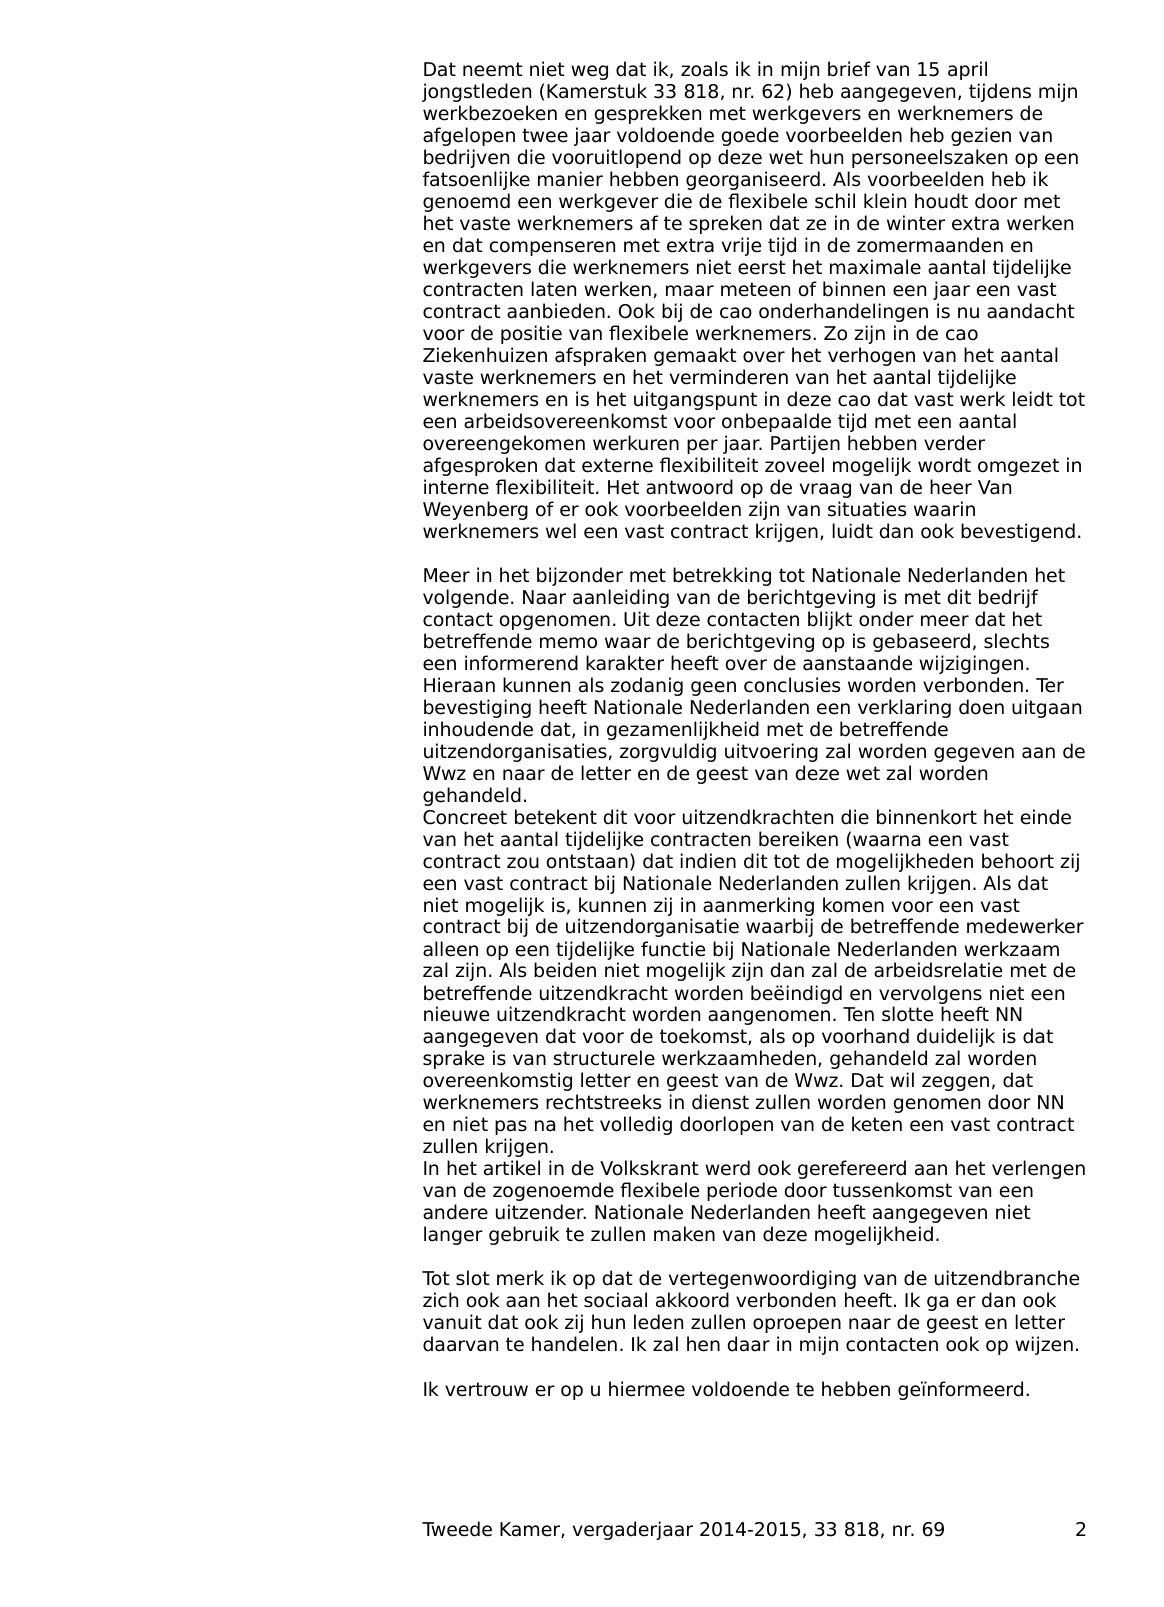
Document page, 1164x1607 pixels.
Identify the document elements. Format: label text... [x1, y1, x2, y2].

text Concreet betekent dit voor uitzendkrachten die binnenkort het einde van het aantal tijdelijke contracten bereiken (waarna een vast contract zou ontstaan) dat indien dit tot de mogelijkheden behoort zij een vast contract bij Nationale Nederlanden zullen krijgen. Als dat niet mogelijk is, kunnen zij in aanmerking komen voor een vast contract bij de uitzendorganisatie waarbij de betreffende medewerker alleen op een tijdelijke functie bij Nationale Nederlanden werkzaam zal zijn. Als beiden niet mogelijk zijn dan zal de arbeidsrelatie met de betreffende uitzendkracht worden beëindigd en vervolgens niet een nieuwe uitzendkracht worden aangenomen. Ten slotte heeft NN aangegeven dat voor de toekomst, als op voorhand duidelijk is dat sprake is van structurele werkzaamheden, gehandeld zal worden overeenkomstig letter en geest van de Wwz. Dat wil zeggen, dat werknemers rechtstreeks in dienst zullen worden genomen door NN en niet pas na het volledig doorlopen van de keten een vast contract zullen krijgen. [422, 807, 1087, 1158]
text Tot slot merk ik op dat de vertegenwoordiging van de uitzendbranche zich ook aan het sociaal akkoord verbonden heeft. Ik ga er dan ook vanuit dat ook zij hun leden zullen oproepen naar de geest en letter daarvan te handelen. Ik zal hen daar in mijn contacten ook op wijzen. [422, 1268, 1087, 1356]
text Dat neemt niet weg dat ik, zoals ik in mijn brief van 15 april jongstleden (Kamerstuk 33 818, nr. 62) heb aangegeven, tijdens mijn werkbezoeken en gesprekken met werkgevers en werknemers de afgelopen twee jaar voldoende goede voorbeelden heb gezien van bedrijven die vooruitlopend op deze wet hun personeelszaken op een fatsoenlijke manier hebben georganiseerd. Als voorbeelden heb ik genoemd een werkgever die de flexibele schil klein houdt door met het vaste werknemers af te spreken dat ze in de winter extra werken en dat compenseren met extra vrije tijd in de zomermaanden en werkgevers die werknemers niet eerst het maximale aantal tijdelijke contracten laten werken, maar meteen of binnen een jaar een vast contract aanbieden. Ook bij de cao onderhandelingen is nu aandacht voor de positie van flexibele werknemers. Zo zijn in de cao Ziekenhuizen afspraken gemaakt over het verhogen van het aantal vaste werknemers en het verminderen van het aantal tijdelijke werknemers en is het uitgangspunt in deze cao dat vast werk leidt tot een arbeidsovereenkomst voor onbepaalde tijd met een aantal overeengekomen werkuren per jaar. Partijen hebben verder afgesproken dat externe flexibiliteit zoveel mogelijk wordt omgezet in interne flexibiliteit. Het antwoord op de vraag van de heer Van Weyenberg of er ook voorbeelden zijn van situaties waarin werknemers wel een vast contract krijgen, luidt dan ook bevestigend. [422, 59, 1087, 543]
text Meer in het bijzonder met betrekking tot Nationale Nederlanden het volgende. Naar aanleiding van de berichtgeving is met dit bedrijf contact opgenomen. Uit deze contacten blijkt onder meer dat het betreffende memo waar de berichtgeving op is gebaseerd, slechts een informerend karakter heeft over de aanstaande wijzigingen. Hieraan kunnen als zodanig geen conclusies worden verbonden. Ter bevestiging heeft Nationale Nederlanden een verklaring doen uitgaan inhoudende dat, in gezamenlijkheid met de betreffende uitzendorganisaties, zorgvuldig uitvoering zal worden gegeven aan de Wwz en naar de letter en de geest van deze wet zal worden gehandeld. [422, 565, 1087, 807]
text Ik vertrouw er op u hiermee voldoende te hebben geïnformeerd. [422, 1378, 1087, 1400]
text In het artikel in de Volkskrant werd ook gerefereerd aan het verlengen van de zogenoemde flexibele periode door tussenkomst van een andere uitzender. Nationale Nederlanden heeft aangegeven niet langer gebruik te zullen maken van deze mogelijkheid. [422, 1158, 1087, 1246]
